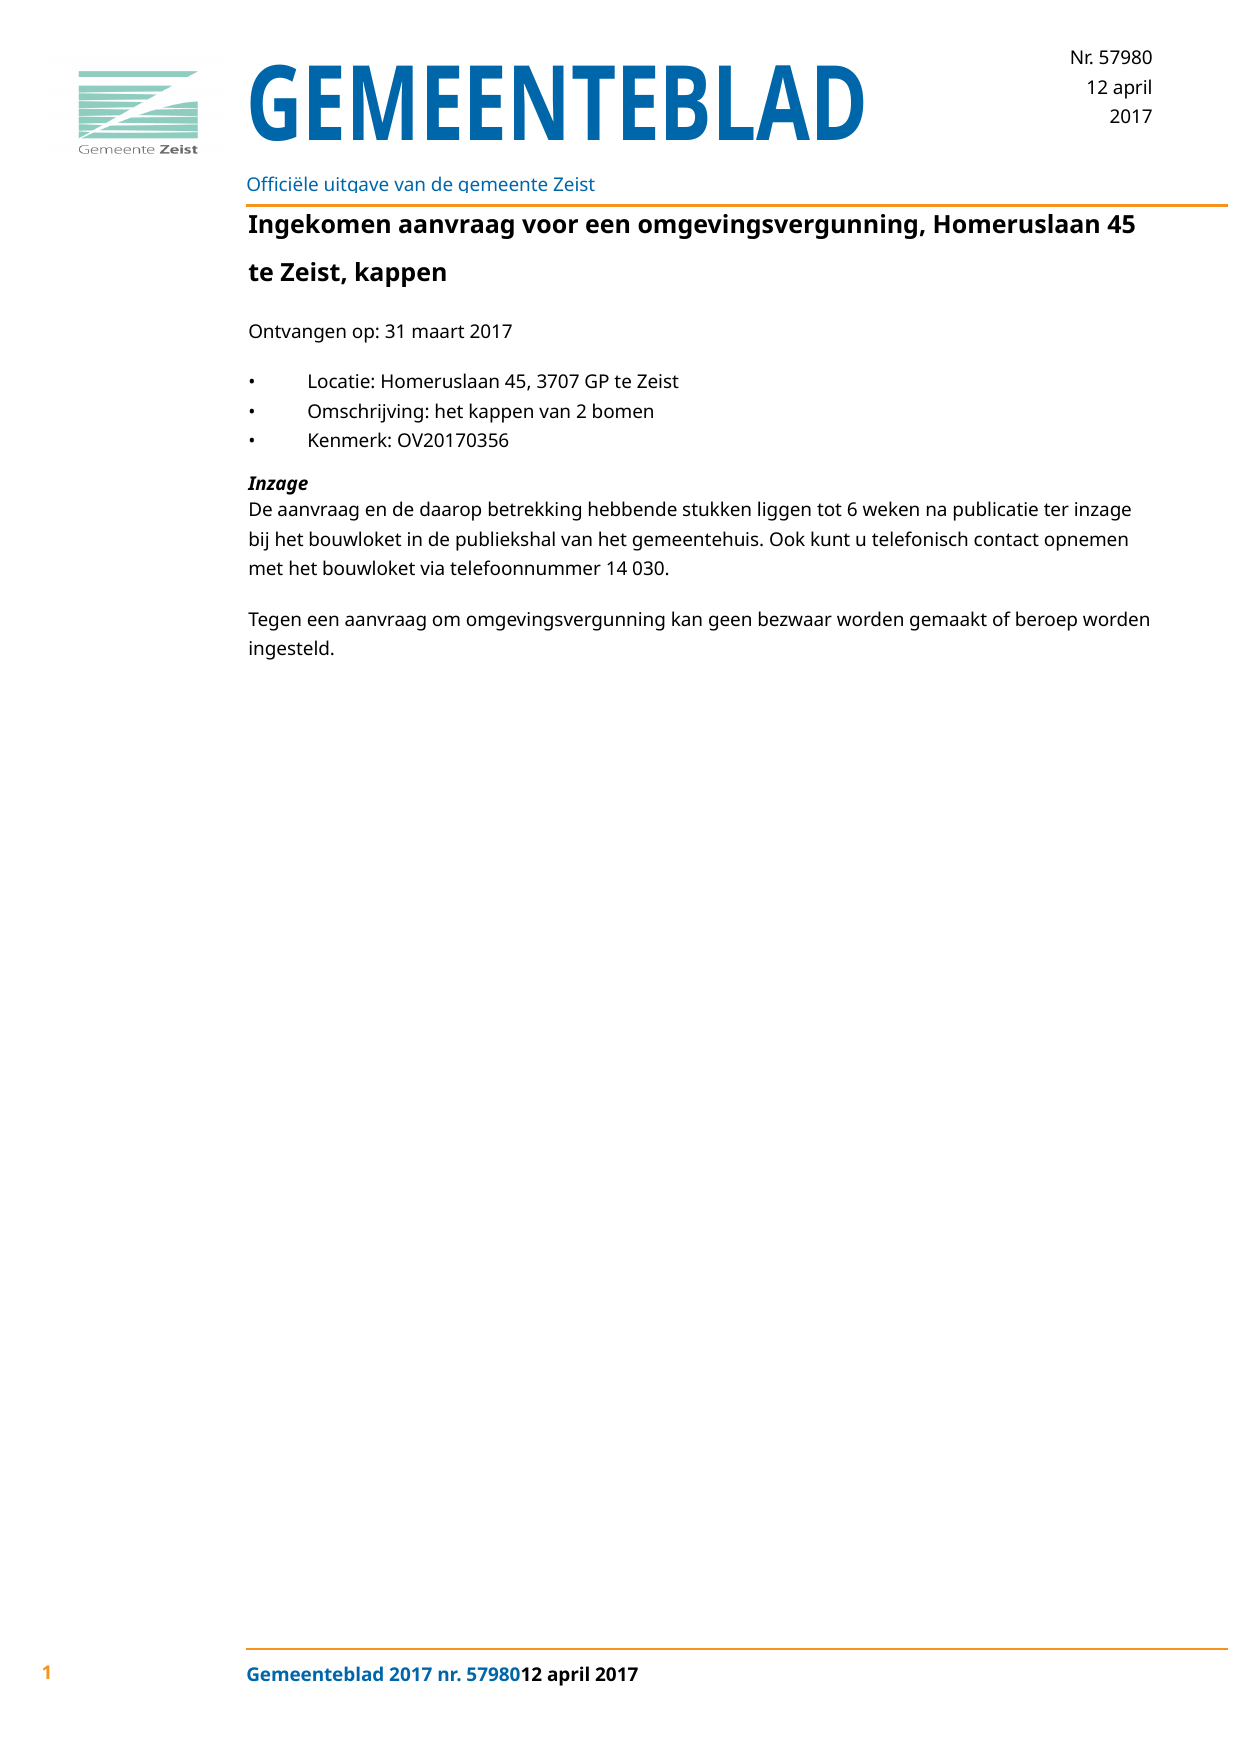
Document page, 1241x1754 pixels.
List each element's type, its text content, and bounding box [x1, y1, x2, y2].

text Inzage [248, 471, 1152, 496]
list Kenmerk: OV20170356 [248, 427, 1152, 453]
text Ontvangen op: 31 maart 2017 [248, 318, 1152, 344]
list Omschrijving: het kappen van 2 bomen [248, 398, 1152, 424]
text De aanvraag en de daarop betrekking hebbende stukken liggen tot 6 weken na publicatie ter inzage bij het bouwloket in de publiekshal van het gemeentehuis. Ook kunt u telefonisch contact opnemen met het bouwloket via telefoonnummer 14 030. [248, 496, 1152, 581]
picture [41, 47, 231, 172]
list Locatie: Homeruslaan 45, 3707 GP te Zeist [248, 368, 1152, 394]
text Ingekomen aanvraag voor een omgevingsvergunning, Homeruslaan 45 te Zeist, kappen [248, 207, 1152, 288]
text Tegen een aanvraag om omgevingsvergunning kan geen bezwaar worden gemaakt of beroep worden ingesteld. [248, 606, 1152, 661]
